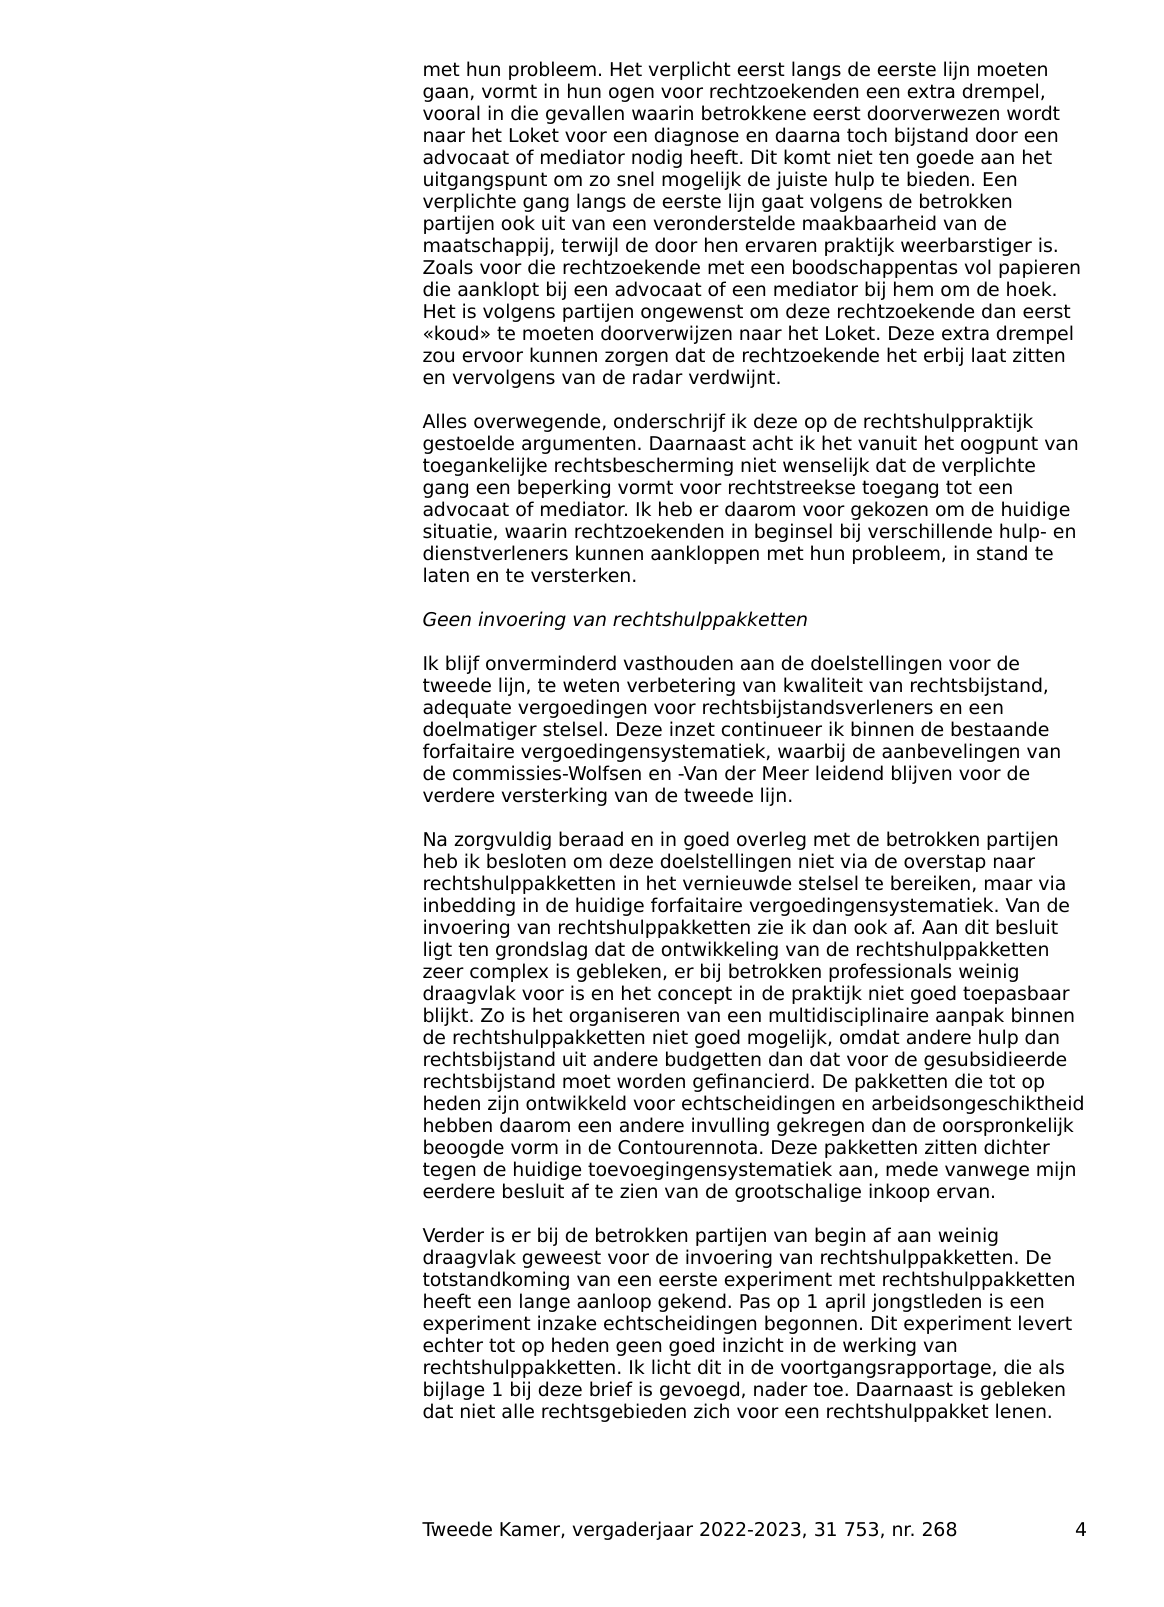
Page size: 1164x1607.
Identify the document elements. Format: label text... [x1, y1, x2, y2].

text Alles overwegende, onderschrijf ik deze op de rechtshulppraktijk gestoelde argumenten. Daarnaast acht ik het vanuit het oogpunt van toegankelijke rechtsbescherming niet wenselijk dat de verplichte gang een beperking vormt voor rechtstreekse toegang tot een advocaat of mediator. Ik heb er daarom voor gekozen om de huidige situatie, waarin rechtzoekenden in beginsel bij verschillende hulp- en dienstverleners kunnen aankloppen met hun probleem, in stand te laten en te versterken. [422, 411, 1087, 587]
text Na zorgvuldig beraad en in goed overleg met de betrokken partijen heb ik besloten om deze doelstellingen niet via de overstap naar rechtshulppakketten in het vernieuwde stelsel te bereiken, maar via inbedding in de huidige forfaitaire vergoedingensystematiek. Van de invoering van rechtshulppakketten zie ik dan ook af. Aan dit besluit ligt ten grondslag dat de ontwikkeling van de rechtshulppakketten zeer complex is gebleken, er bij betrokken professionals weinig draagvlak voor is en het concept in de praktijk niet goed toepasbaar blijkt. Zo is het organiseren van een multidisciplinaire aanpak binnen de rechtshulppakketten niet goed mogelijk, omdat andere hulp dan rechtsbijstand uit andere budgetten dan dat voor de gesubsidieerde rechtsbijstand moet worden gefinancierd. De pakketten die tot op heden zijn ontwikkeld voor echtscheidingen en arbeidsongeschiktheid hebben daarom een andere invulling gekregen dan de oorspronkelijk beoogde vorm in de Contourennota. Deze pakketten zitten dichter tegen de huidige toevoegingensystematiek aan, mede vanwege mijn eerdere besluit af te zien van de grootschalige inkoop ervan. [422, 829, 1087, 1203]
text met hun probleem. Het verplicht eerst langs de eerste lijn moeten gaan, vormt in hun ogen voor rechtzoekenden een extra drempel, vooral in die gevallen waarin betrokkene eerst doorverwezen wordt naar het Loket voor een diagnose en daarna toch bijstand door een advocaat of mediator nodig heeft. Dit komt niet ten goede aan het uitgangspunt om zo snel mogelijk de juiste hulp te bieden. Een verplichte gang langs de eerste lijn gaat volgens de betrokken partijen ook uit van een veronderstelde maakbaarheid van de maatschappij, terwijl de door hen ervaren praktijk weerbarstiger is. Zoals voor die rechtzoekende met een boodschappentas vol papieren die aanklopt bij een advocaat of een mediator bij hem om de hoek. Het is volgens partijen ongewenst om deze rechtzoekende dan eerst «koud» te moeten doorverwijzen naar het Loket. Deze extra drempel zou ervoor kunnen zorgen dat de rechtzoekende het erbij laat zitten en vervolgens van de radar verdwijnt. [422, 59, 1087, 389]
text Ik blijf onverminderd vasthouden aan de doelstellingen voor de tweede lijn, te weten verbetering van kwaliteit van rechtsbijstand, adequate vergoedingen voor rechtsbijstandsverleners en een doelmatiger stelsel. Deze inzet continueer ik binnen de bestaande forfaitaire vergoedingensystematiek, waarbij de aanbevelingen van de commissies-Wolfsen en -Van der Meer leidend blijven voor de verdere versterking van de tweede lijn. [422, 653, 1087, 807]
subtitle Geen invoering van rechtshulppakketten [422, 609, 1087, 631]
text Verder is er bij de betrokken partijen van begin af aan weinig draagvlak geweest voor de invoering van rechtshulppakketten. De totstandkoming van een eerste experiment met rechtshulppakketten heeft een lange aanloop gekend. Pas op 1 april jongstleden is een experiment inzake echtscheidingen begonnen. Dit experiment levert echter tot op heden geen goed inzicht in de werking van rechtshulppakketten. Ik licht dit in de voortgangsrapportage, die als bijlage 1 bij deze brief is gevoegd, nader toe. Daarnaast is gebleken dat niet alle rechtsgebieden zich voor een rechtshulppakket lenen. [422, 1225, 1087, 1423]
